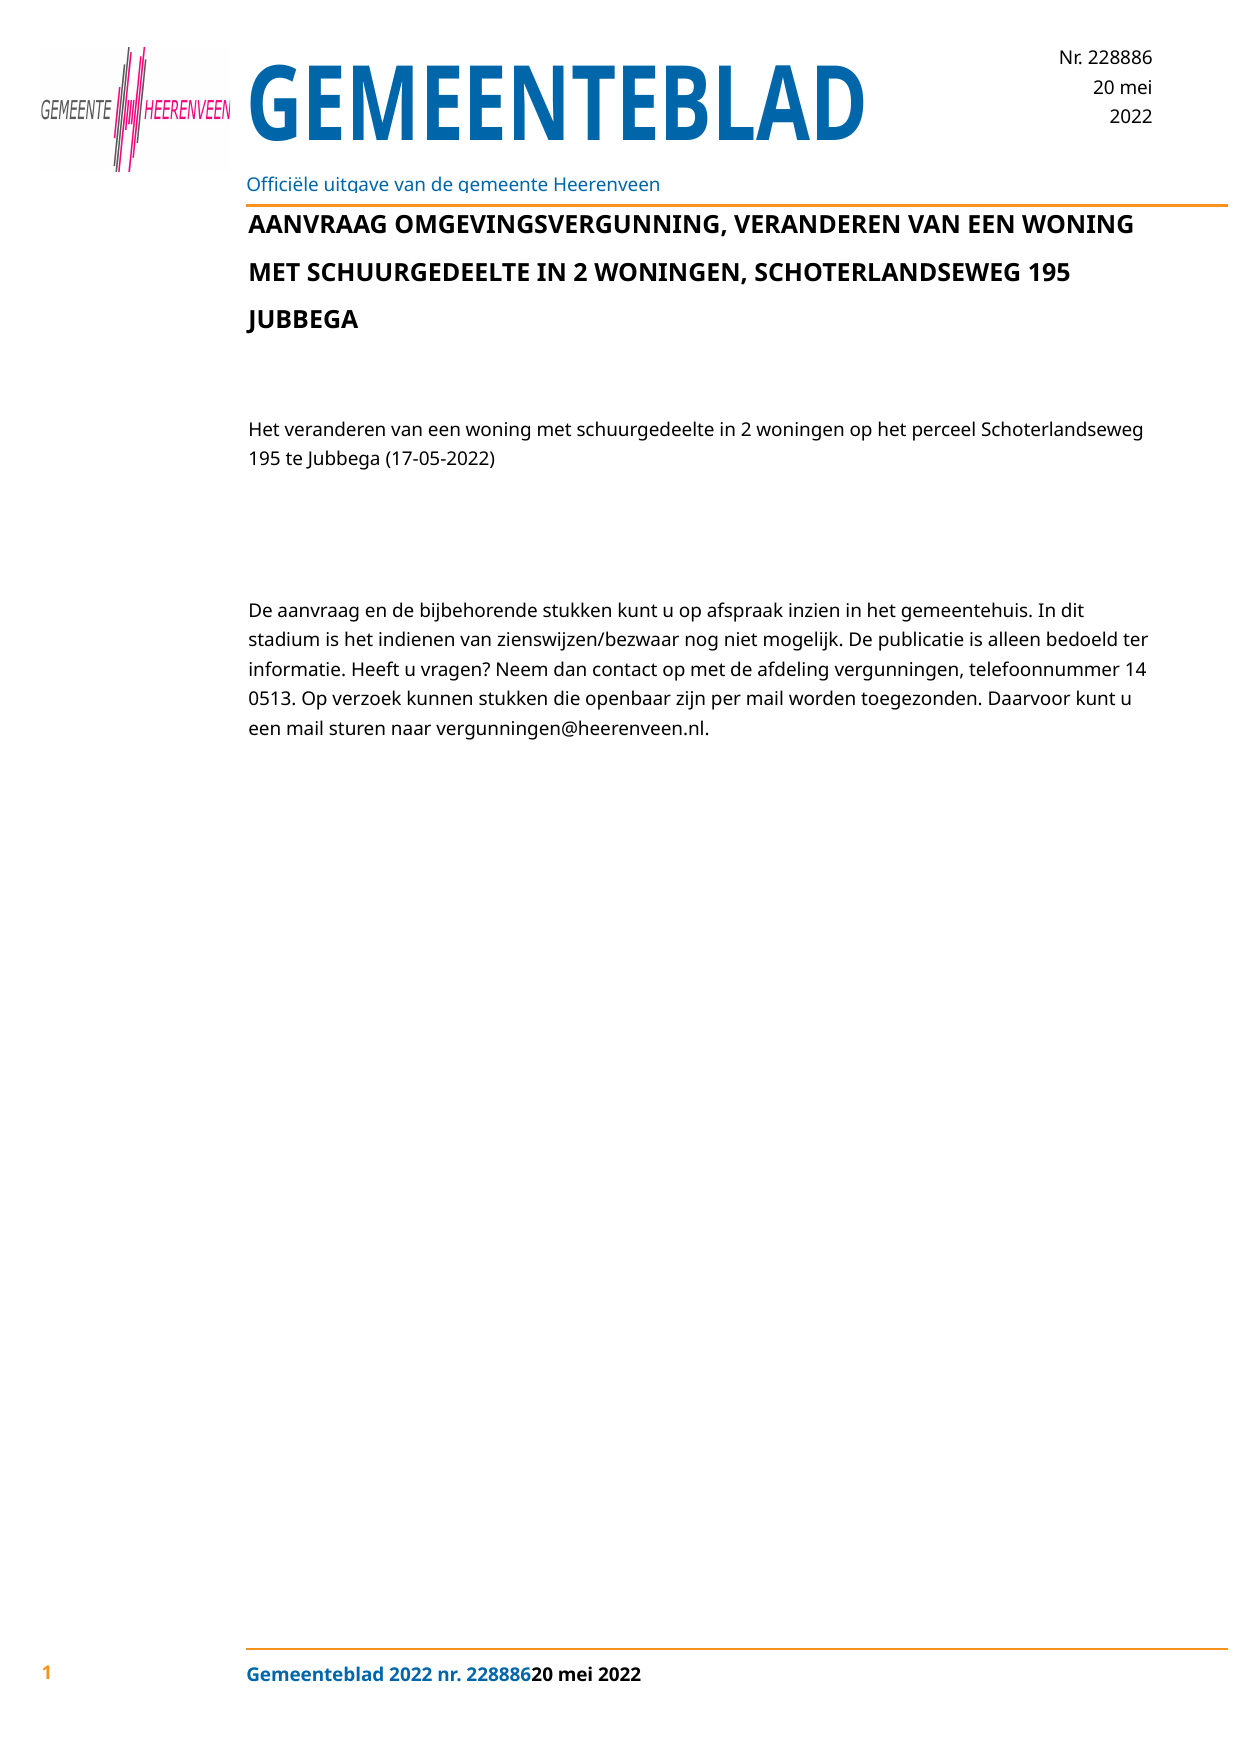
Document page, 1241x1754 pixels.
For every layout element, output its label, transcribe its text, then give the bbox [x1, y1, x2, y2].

text De aanvraag en de bijbehorende stukken kunt u op afspraak inzien in het gemeentehuis. In dit stadium is het indienen van zienswijzen/bezwaar nog niet mogelijk. De publicatie is alleen bedoeld ter informatie. Heeft u vragen? Neem dan contact op met de afdeling vergunningen, telefoonnummer 14 0513. Op verzoek kunnen stukken die openbaar zijn per mail worden toegezonden. Daarvoor kunt u een mail sturen naar vergunningen@heerenveen.nl. [248, 597, 1152, 741]
text AANVRAAG OMGEVINGSVERGUNNING, VERANDEREN VAN EEN WONING MET SCHUURGEDEELTE IN 2 WONINGEN, SCHOTERLANDSEWEG 195 JUBBEGA [248, 207, 1152, 336]
picture [41, 47, 231, 172]
text Het veranderen van een woning met schuurgedeelte in 2 woningen op het perceel Schoterlandseweg 195 te Jubbega (17-05-2022) [248, 416, 1152, 471]
